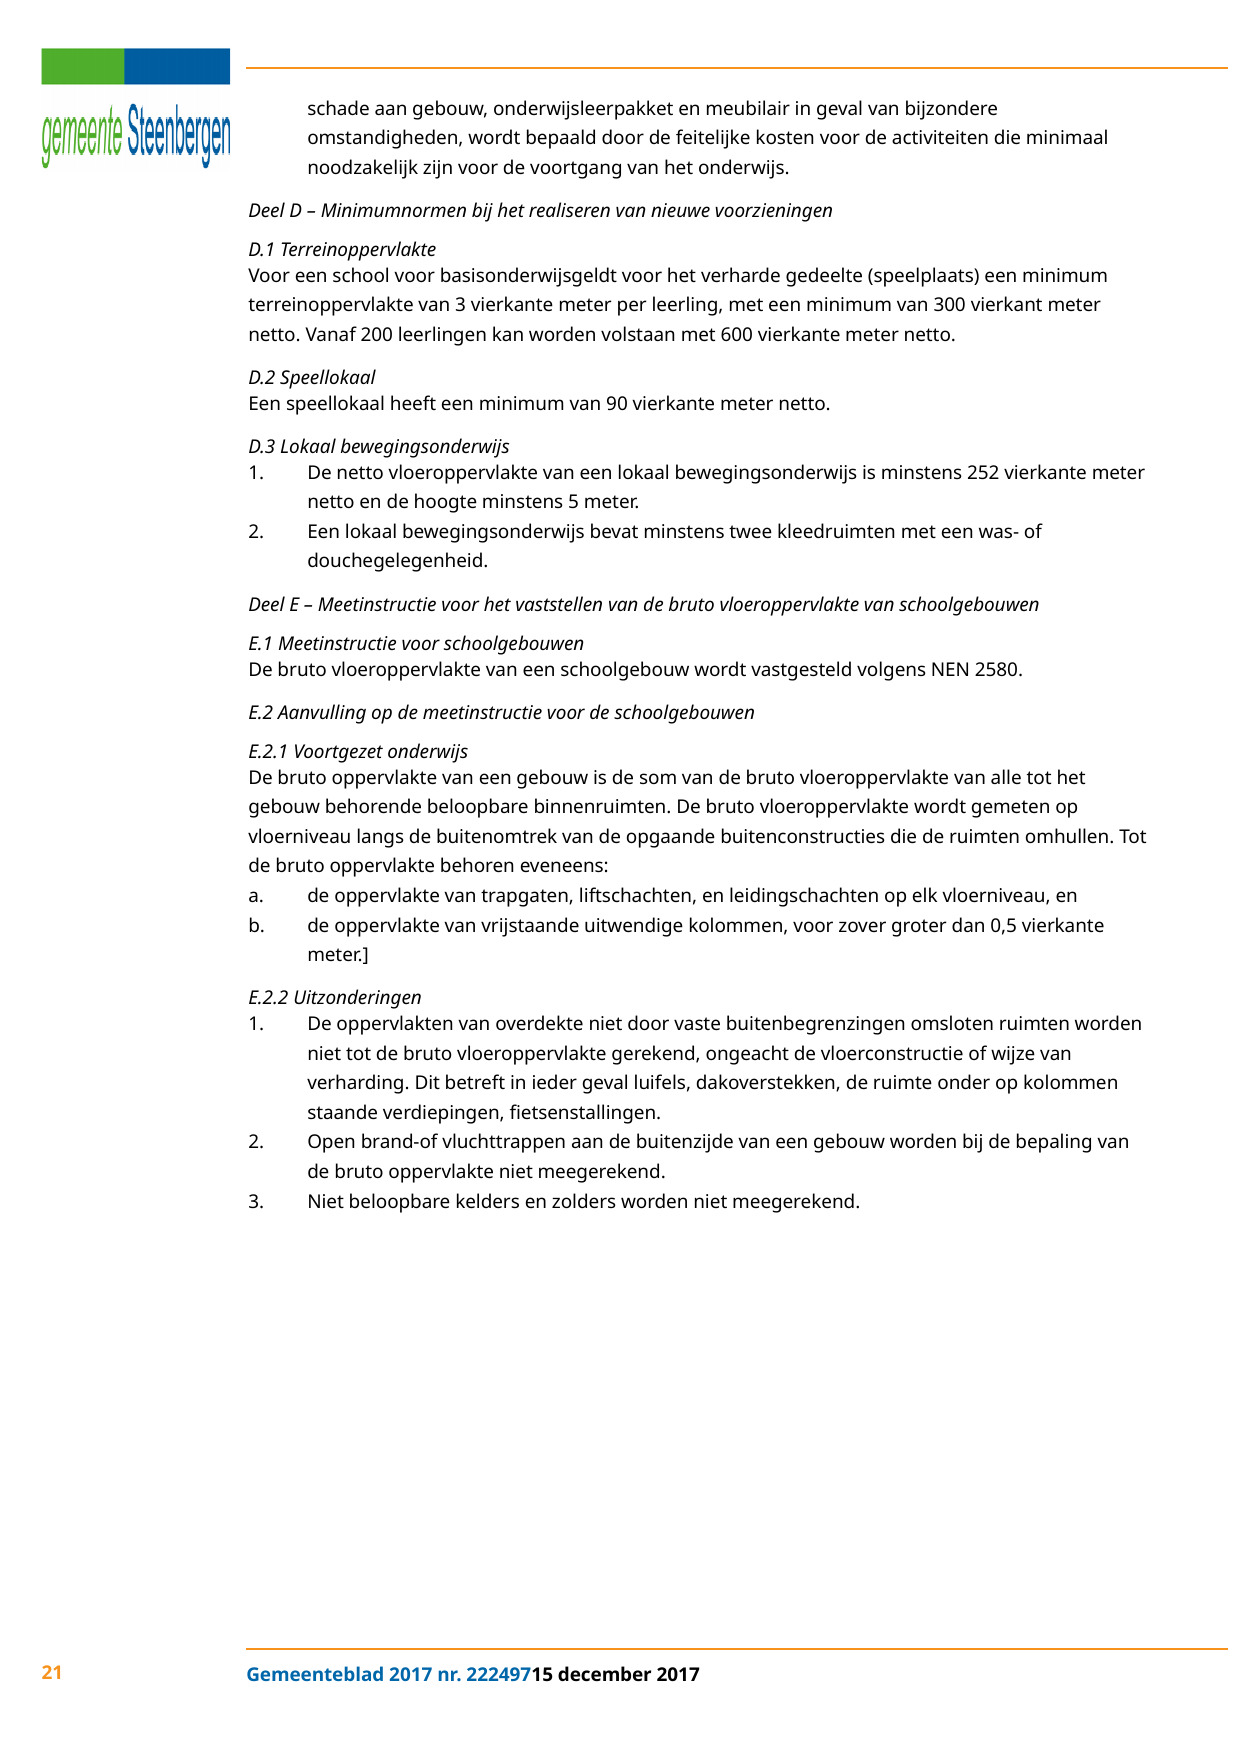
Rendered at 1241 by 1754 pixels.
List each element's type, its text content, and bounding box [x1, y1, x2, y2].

text Deel E – Meetinstructie voor het vaststellen van de bruto vloeroppervlakte van schoolgebouwen [248, 591, 1152, 617]
text Voor een school voor basisonderwijsgeldt voor het verharde gedeelte (speelplaats) een minimum terreinoppervlakte van 3 vierkante meter per leerling, met een minimum van 300 vierkant meter netto. Vanaf 200 leerlingen kan worden volstaan met 600 vierkante meter netto. [248, 262, 1152, 347]
list Niet beloopbare kelders en zolders worden niet meegerekend. [248, 1188, 1152, 1213]
list de oppervlakte van vrijstaande uitwendige kolommen, voor zover groter dan 0,5 vierkante meter.] [248, 912, 1152, 967]
list Open brand-of vluchttrappen aan de buitenzijde van een gebouw worden bij de bepaling van de bruto oppervlakte niet meegerekend. [248, 1129, 1152, 1184]
text E.2.2 Uitzonderingen [248, 984, 1152, 1010]
text De bruto oppervlakte van een gebouw is de som van de bruto vloeroppervlakte van alle tot het gebouw behorende beloopbare binnenruimten. De bruto vloeroppervlakte wordt gemeten op vloerniveau langs de buitenomtrek van de opgaande buitenconstructies die de ruimten omhullen. Tot de bruto oppervlakte behoren eveneens: [248, 764, 1152, 878]
text Deel D – Minimumnormen bij het realiseren van nieuwe voorzieningen [248, 197, 1152, 223]
list de oppervlakte van trapgaten, liftschachten, en leidingschachten op elk vloerniveau, en [248, 882, 1152, 908]
text E.1 Meetinstructie voor schoolgebouwen [248, 630, 1152, 656]
text E.2.1 Voortgezet onderwijs [248, 738, 1152, 764]
text D.2 Speellokaal [248, 364, 1152, 390]
text De bruto vloeroppervlakte van een schoolgebouw wordt vastgesteld volgens NEN 2580. [248, 656, 1152, 682]
text D.3 Lokaal bewegingsonderwijs [248, 433, 1152, 459]
text E.2 Aanvulling op de meetinstructie voor de schoolgebouwen [248, 699, 1152, 725]
text Een speellokaal heeft een minimum van 90 vierkante meter netto. [248, 390, 1152, 416]
picture [41, 47, 231, 172]
list Een lokaal bewegingsonderwijs bevat minstens twee kleedruimten met een was- of douchegelegenheid. [248, 518, 1152, 573]
list De netto vloeroppervlakte van een lokaal bewegingsonderwijs is minstens 252 vierkante meter netto en de hoogte minstens 5 meter. [248, 459, 1152, 514]
text D.1 Terreinoppervlakte [248, 236, 1152, 262]
list schade aan gebouw, onderwijsleerpakket en meubilair in geval van bijzondere omstandigheden, wordt bepaald door de feitelijke kosten voor de activiteiten die minimaal noodzakelijk zijn voor de voortgang van het onderwijs. [248, 95, 1152, 180]
list De oppervlakten van overdekte niet door vaste buitenbegrenzingen omsloten ruimten worden niet tot de bruto vloeroppervlakte gerekend, ongeacht de vloerconstructie of wijze van verharding. Dit betreft in ieder geval luifels, dakoverstekken, de ruimte onder op kolommen staande verdiepingen, fietsenstallingen. [248, 1010, 1152, 1125]
